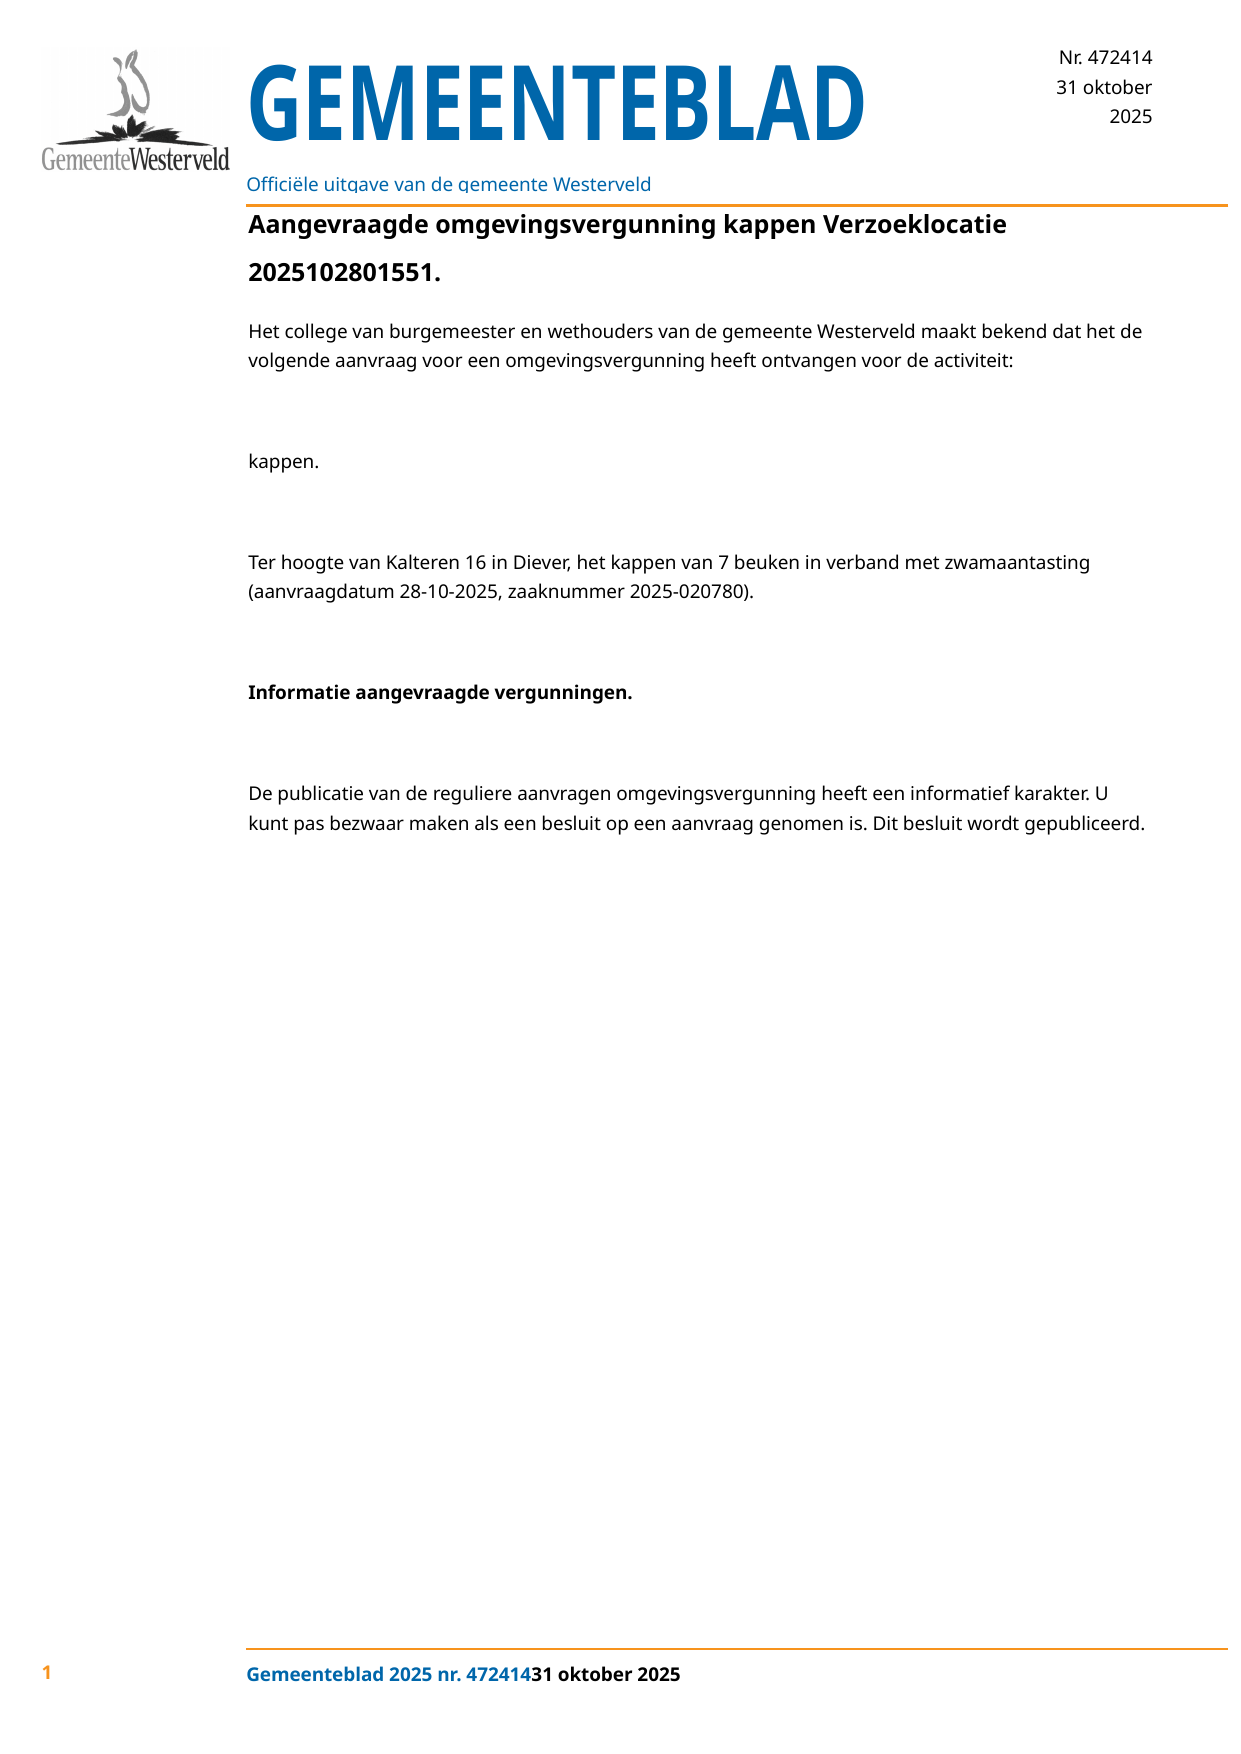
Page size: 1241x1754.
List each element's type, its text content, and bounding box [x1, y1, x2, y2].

picture [41, 47, 231, 172]
text De publicatie van de reguliere aanvragen omgevingsvergunning heeft een informatief karakter. U kunt pas bezwaar maken als een besluit op een aanvraag genomen is. Dit besluit wordt gepubliceerd. [248, 780, 1152, 836]
text Ter hoogte van Kalteren 16 in Diever, het kappen van 7 beuken in verband met zwamaantasting (aanvraagdatum 28-10-2025, zaaknummer 2025-020780). [248, 549, 1152, 604]
text Informatie aangevraagde vergunningen. [248, 679, 1152, 705]
text kappen. [248, 448, 1152, 474]
text Het college van burgemeester en wethouders van de gemeente Westerveld maakt bekend dat het de volgende aanvraag voor een omgevingsvergunning heeft ontvangen voor de activiteit: [248, 318, 1152, 373]
text Aangevraagde omgevingsvergunning kappen Verzoeklocatie 2025102801551. [248, 207, 1152, 288]
